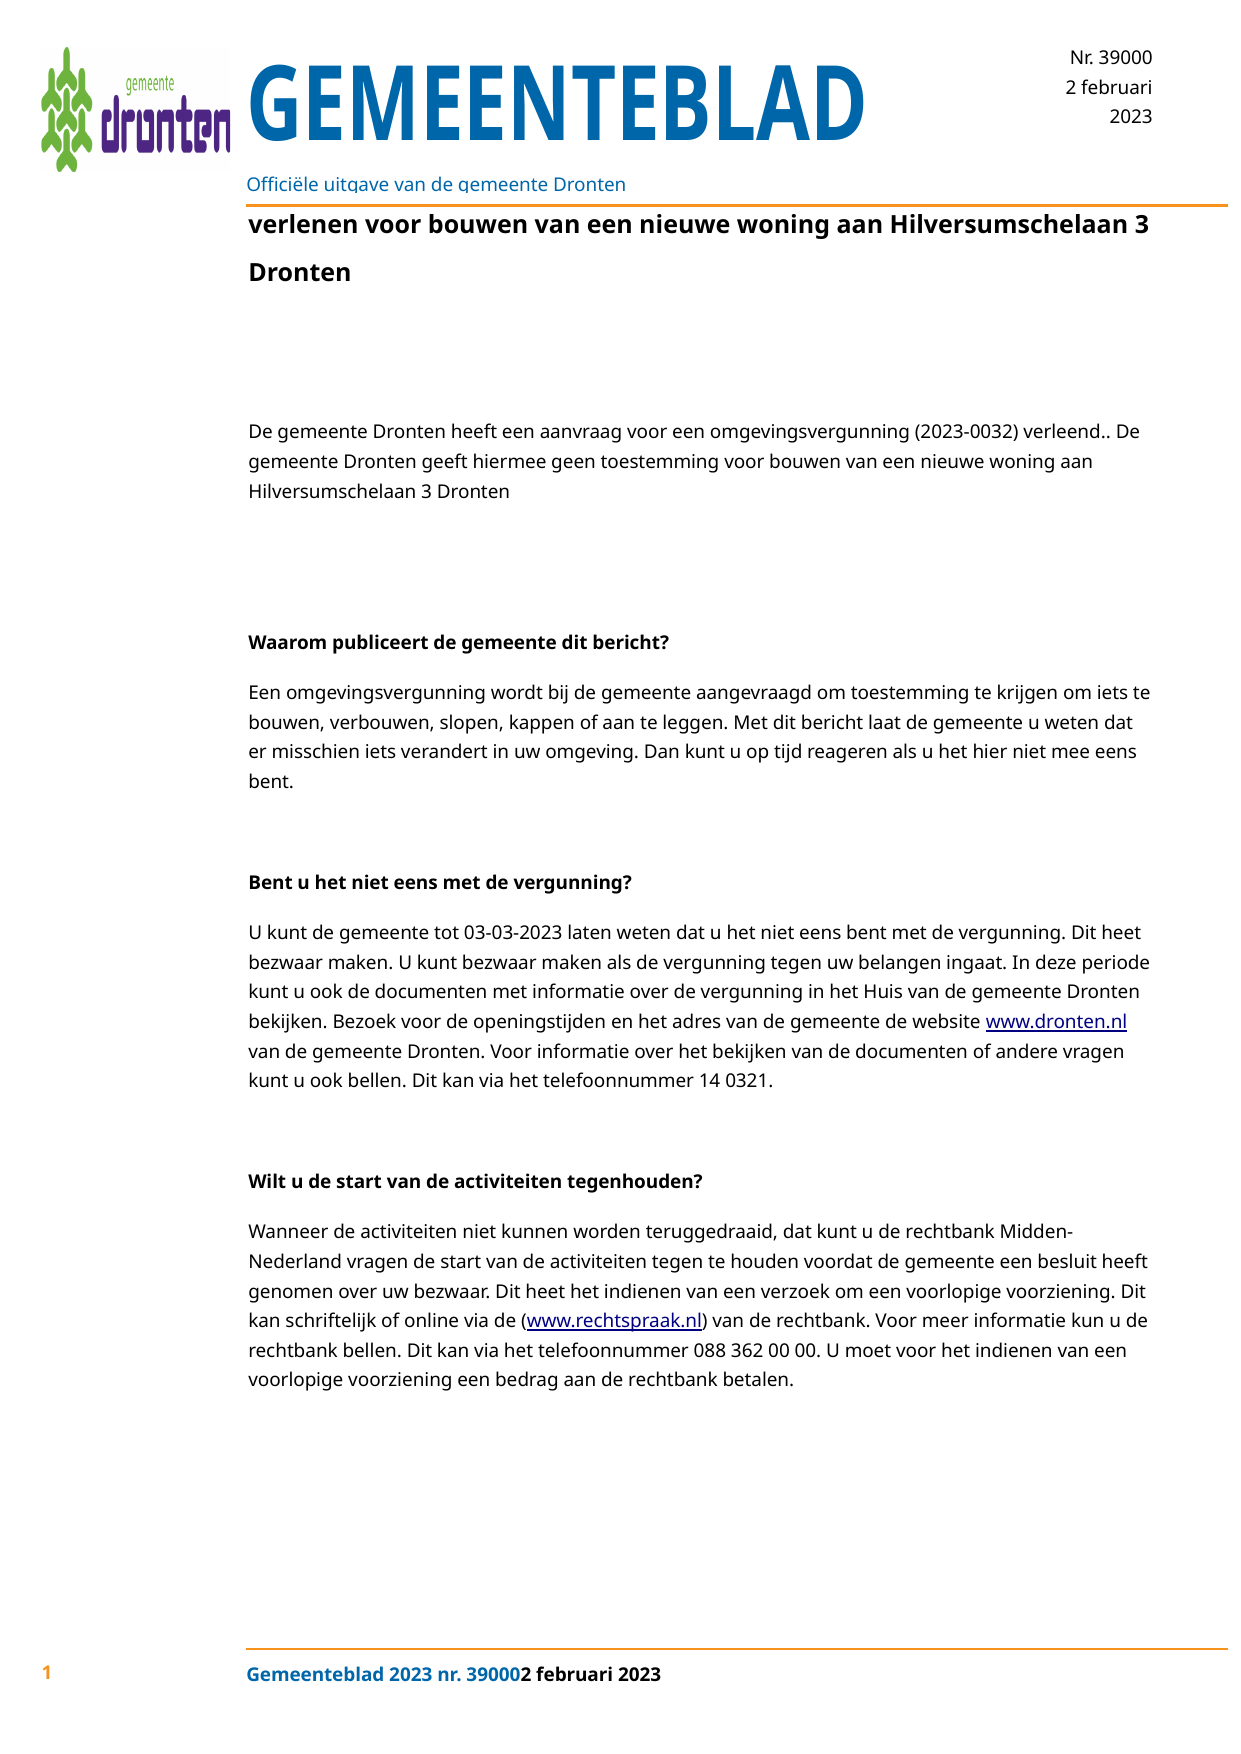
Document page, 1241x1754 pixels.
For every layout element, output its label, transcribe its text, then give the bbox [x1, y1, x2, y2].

picture [41, 47, 231, 172]
text Wanneer de activiteiten niet kunnen worden teruggedraaid, dat kunt u de rechtbank Midden-Nederland vragen de start van de activiteiten tegen te houden voordat de gemeente een besluit heeft genomen over uw bezwaar. Dit heet het indienen van een verzoek om een voorlopige voorziening. Dit kan schriftelijk of online via de (www.rechtspraak.nl) van de rechtbank. Voor meer informatie kun u de rechtbank bellen. Dit kan via het telefoonnummer 088 362 00 00. U moet voor het indienen van een voorlopige voorziening een bedrag aan de rechtbank betalen. [248, 1219, 1152, 1392]
text Bent u het niet eens met de vergunning? [248, 869, 1152, 895]
text verlenen voor bouwen van een nieuwe woning aan Hilversumschelaan 3 Dronten [248, 207, 1152, 288]
text De gemeente Dronten heeft een aanvraag voor een omgevingsvergunning (2023-0032) verleend.. De gemeente Dronten geeft hiermee geen toestemming voor bouwen van een nieuwe woning aan Hilversumschelaan 3 Dronten [248, 419, 1152, 504]
text Wilt u de start van de activiteiten tegenhouden? [248, 1168, 1152, 1194]
text Waarom publiceert de gemeente dit bericht? [248, 629, 1152, 655]
text U kunt de gemeente tot 03-03-2023 laten weten dat u het niet eens bent met de vergunning. Dit heet bezwaar maken. U kunt bezwaar maken als de vergunning tegen uw belangen ingaat. In deze periode kunt u ook de documenten met informatie over de vergunning in het Huis van de gemeente Dronten bekijken. Bezoek voor de openingstijden en het adres van de gemeente de website www.dronten.nl van de gemeente Dronten. Voor informatie over het bekijken van de documenten of andere vragen kunt u ook bellen. Dit kan via het telefoonnummer 14 0321. [248, 919, 1152, 1093]
text Een omgevingsvergunning wordt bij de gemeente aangevraagd om toestemming te krijgen om iets te bouwen, verbouwen, slopen, kappen of aan te leggen. Met dit bericht laat de gemeente u weten dat er misschien iets verandert in uw omgeving. Dan kunt u op tijd reageren als u het hier niet mee eens bent. [248, 679, 1152, 794]
